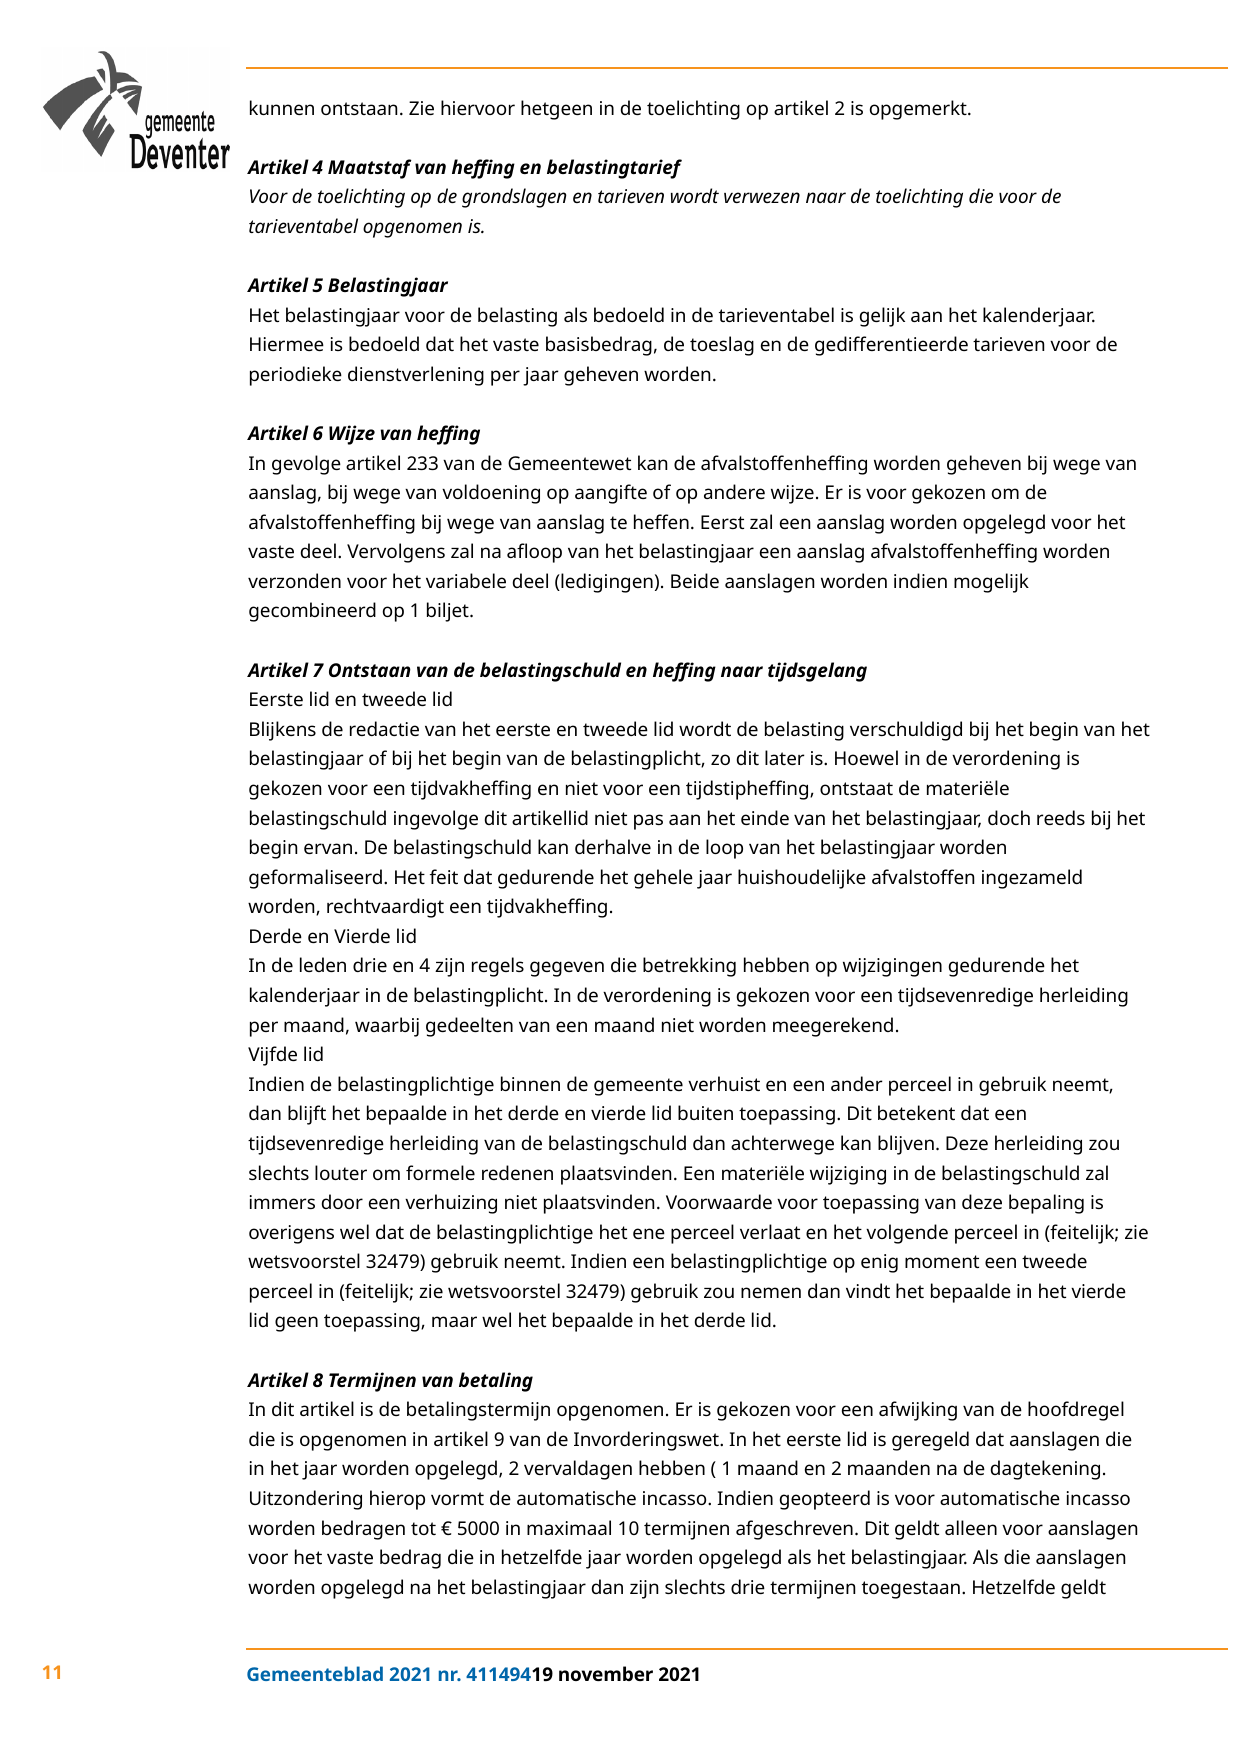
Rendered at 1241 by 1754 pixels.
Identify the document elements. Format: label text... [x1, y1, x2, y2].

text Artikel 4 Maatstaf van heffing en belastingtarief [248, 154, 1152, 180]
picture [41, 47, 231, 172]
text Derde en Vierde lid [248, 923, 1152, 949]
text Vijfde lid [248, 1041, 1152, 1067]
text kunnen ontstaan. Zie hiervoor hetgeen in de toelichting op artikel 2 is opgemerkt. [248, 95, 1152, 121]
text Het belastingjaar voor de belasting als bedoeld in de tarieventabel is gelijk aan het kalenderjaar. Hiermee is bedoeld dat het vaste basisbedrag, de toeslag en de gedifferentieerde tarieven voor de periodieke dienstverlening per jaar geheven worden. [248, 302, 1152, 387]
text Indien de belastingplichtige binnen de gemeente verhuist en een ander perceel in gebruik neemt, dan blijft het bepaalde in het derde en vierde lid buiten toepassing. Dit betekent dat een tijdsevenredige herleiding van de belastingschuld dan achterwege kan blijven. Deze herleiding zou slechts louter om formele redenen plaatsvinden. Een materiële wijziging in de belastingschuld zal immers door een verhuizing niet plaatsvinden. Voorwaarde voor toepassing van deze bepaling is overigens wel dat de belastingplichtige het ene perceel verlaat en het volgende perceel in (feitelijk; zie wetsvoorstel 32479) gebruik neemt. Indien een belastingplichtige op enig moment een tweede perceel in (feitelijk; zie wetsvoorstel 32479) gebruik zou nemen dan vindt het bepaalde in het vierde lid geen toepassing, maar wel het bepaalde in het derde lid. [248, 1071, 1152, 1333]
text Uitzondering hierop vormt de automatische incasso. Indien geopteerd is voor automatische incasso worden bedragen tot € 5000 in maximaal 10 termijnen afgeschreven. Dit geldt alleen voor aanslagen voor het vaste bedrag die in hetzelfde jaar worden opgelegd als het belastingjaar. Als die aanslagen worden opgelegd na het belastingjaar dan zijn slechts drie termijnen toegestaan. Hetzelfde geldt [248, 1485, 1152, 1600]
text Blijkens de redactie van het eerste en tweede lid wordt de belasting verschuldigd bij het begin van het belastingjaar of bij het begin van de belastingplicht, zo dit later is. Hoewel in de verordening is gekozen voor een tijdvakheffing en niet voor een tijdstipheffing, ontstaat de materiële belastingschuld ingevolge dit artikellid niet pas aan het einde van het belastingjaar, doch reeds bij het begin ervan. De belastingschuld kan derhalve in de loop van het belastingjaar worden geformaliseerd. Het feit dat gedurende het gehele jaar huishoudelijke afvalstoffen ingezameld worden, rechtvaardigt een tijdvakheffing. [248, 716, 1152, 919]
text Artikel 5 Belastingjaar [248, 272, 1152, 298]
text Artikel 8 Termijnen van betaling [248, 1367, 1152, 1393]
text Voor de toelichting op de grondslagen en tarieven wordt verwezen naar de toelichting die voor de tarieventabel opgenomen is. [248, 183, 1152, 239]
text In gevolge artikel 233 van de Gemeentewet kan de afvalstoffenheffing worden geheven bij wege van aanslag, bij wege van voldoening op aangifte of op andere wijze. Er is voor gekozen om de afvalstoffenheffing bij wege van aanslag te heffen. Eerst zal een aanslag worden opgelegd voor het vaste deel. Vervolgens zal na afloop van het belastingjaar een aanslag afvalstoffenheffing worden verzonden voor het variabele deel (ledigingen). Beide aanslagen worden indien mogelijk gecombineerd op 1 biljet. [248, 450, 1152, 623]
text Artikel 7 Ontstaan van de belastingschuld en heffing naar tijdsgelang [248, 657, 1152, 683]
text In de leden drie en 4 zijn regels gegeven die betrekking hebben op wijzigingen gedurende het kalenderjaar in de belastingplicht. In de verordening is gekozen voor een tijdsevenredige herleiding per maand, waarbij gedeelten van een maand niet worden meegerekend. [248, 953, 1152, 1038]
text In dit artikel is de betalingstermijn opgenomen. Er is gekozen voor een afwijking van de hoofdregel die is opgenomen in artikel 9 van de Invorderingswet. In het eerste lid is geregeld dat aanslagen die in het jaar worden opgelegd, 2 vervaldagen hebben ( 1 maand en 2 maanden na de dagtekening. [248, 1396, 1152, 1481]
text Eerste lid en tweede lid [248, 686, 1152, 712]
text Artikel 6 Wijze van heffing [248, 420, 1152, 446]
